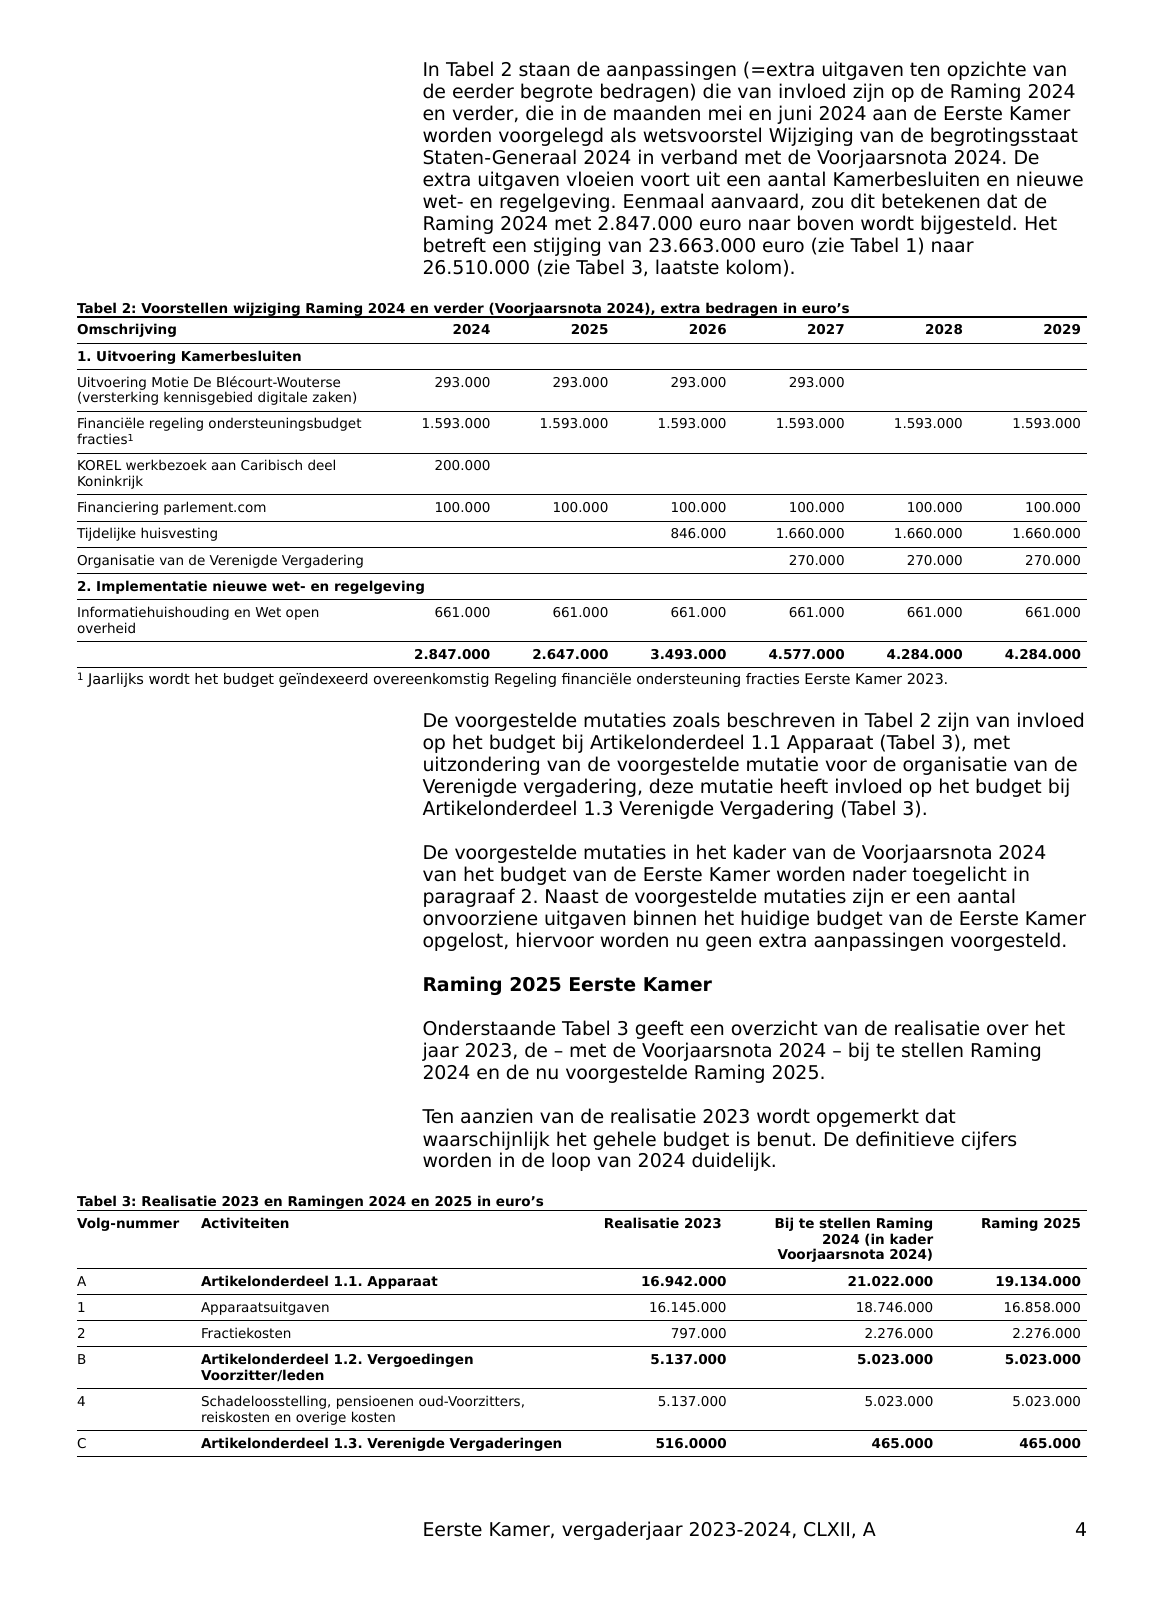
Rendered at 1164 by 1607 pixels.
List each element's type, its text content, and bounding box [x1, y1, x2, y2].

table_cell Financiële regeling ondersteuningsbudget fracties1 [77, 412, 378, 452]
table_cell 100.000 [850, 495, 968, 521]
table_cell 2028 [850, 318, 968, 343]
table_cell 846.000 [614, 522, 732, 547]
table_cell 1.660.000 [732, 522, 850, 547]
table_cell 293.000 [496, 370, 614, 411]
table_cell Fractiekosten [195, 1321, 584, 1346]
table_cell 4 [77, 1389, 195, 1430]
table_cell A [77, 1269, 195, 1294]
table_cell Financiering parlement.com [77, 495, 378, 521]
table_cell [378, 548, 496, 573]
table_cell 21.022.000 [732, 1269, 939, 1294]
text Onderstaande Tabel 3 geeft een overzicht van de realisatie over het jaar 2023, de – met de Voorjaarsnota 2024 – bij te stellen Raming 2024 en de nu voorgestelde Raming 2025. [422, 1018, 1087, 1084]
table_header Tabel 2: Voorstellen wijziging Raming 2024 en verder (Voorjaarsnota 2024), extra bedragen in euro’s [77, 301, 1087, 316]
table_cell [850, 454, 968, 494]
table_cell 293.000 [732, 370, 850, 411]
table_cell 270.000 [850, 548, 968, 573]
table_cell Volg-nummer [77, 1211, 195, 1268]
table_cell Tijdelijke huisvesting [77, 522, 378, 547]
table_cell 2.276.000 [732, 1321, 939, 1346]
table_cell 661.000 [378, 600, 496, 641]
table_cell 4.284.000 [969, 642, 1087, 667]
table_cell 200.000 [378, 454, 496, 494]
table_cell 16.942.000 [585, 1269, 732, 1294]
table_cell [969, 370, 1087, 411]
table_cell KOREL werkbezoek aan Caribisch deel Koninkrijk [77, 454, 378, 494]
table_cell Informatiehuishouding en Wet open overheid [77, 600, 378, 641]
text De voorgestelde mutaties zoals beschreven in Tabel 2 zijn van invloed op het budget bij Artikelonderdeel 1.1 Apparaat (Tabel 3), met uitzondering van de voorgestelde mutatie voor de organisatie van de Verenigde vergadering, deze mutatie heeft invloed op het budget bij Artikelonderdeel 1.3 Verenigde Vergadering (Tabel 3). [422, 710, 1087, 820]
table_cell 5.023.000 [939, 1347, 1087, 1388]
table_cell 661.000 [969, 600, 1087, 641]
table_cell 5.023.000 [732, 1347, 939, 1388]
table_cell 16.145.000 [585, 1295, 732, 1320]
table_cell [496, 454, 614, 494]
table_cell Artikelonderdeel 1.3. Verenigde Vergaderingen [195, 1431, 584, 1456]
table_cell C [77, 1431, 195, 1456]
subtitle Raming 2025 Eerste Kamer [422, 974, 1087, 996]
table_cell 516.0000 [585, 1431, 732, 1456]
text Ten aanzien van de realisatie 2023 wordt opgemerkt dat waarschijnlijk het gehele budget is benut. De definitieve cijfers worden in de loop van 2024 duidelijk. [422, 1106, 1087, 1172]
table_cell 16.858.000 [939, 1295, 1087, 1320]
table_cell 3.493.000 [614, 642, 732, 667]
table_cell 270.000 [969, 548, 1087, 573]
table_cell 1.593.000 [850, 412, 968, 452]
table_cell Apparaatsuitgaven [195, 1295, 584, 1320]
table_cell 293.000 [378, 370, 496, 411]
table_cell [496, 548, 614, 573]
table_cell Omschrijving [77, 318, 378, 343]
table_cell 5.137.000 [585, 1389, 732, 1430]
table_cell 1.593.000 [969, 412, 1087, 452]
table_cell Schadeloosstelling, pensioenen oud-Voorzitters, reiskosten en overige kosten [195, 1389, 584, 1430]
table_cell [614, 548, 732, 573]
table_cell 2024 [378, 318, 496, 343]
table_cell Artikelonderdeel 1.2. Vergoedingen Voorzitter/leden [195, 1347, 584, 1388]
table_cell [77, 642, 378, 667]
table_cell Bij te stellen Raming 2024 (in kader Voorjaarsnota 2024) [732, 1211, 939, 1268]
table_cell 1.660.000 [969, 522, 1087, 547]
table_cell 1.593.000 [496, 412, 614, 452]
table_cell Realisatie 2023 [585, 1211, 732, 1268]
table_cell 19.134.000 [939, 1269, 1087, 1294]
table_cell 2029 [969, 318, 1087, 343]
table_cell 2027 [732, 318, 850, 343]
table_cell 1.593.000 [732, 412, 850, 452]
table_cell 2.647.000 [496, 642, 614, 667]
table_cell 1.593.000 [378, 412, 496, 452]
table_cell 100.000 [732, 495, 850, 521]
table_cell 5.023.000 [939, 1389, 1087, 1430]
table_cell Activiteiten [195, 1211, 584, 1268]
table_cell 465.000 [939, 1431, 1087, 1456]
table_cell 2.847.000 [378, 642, 496, 667]
table_cell 2026 [614, 318, 732, 343]
table_cell 1 [77, 1295, 195, 1320]
table_cell 100.000 [496, 495, 614, 521]
text De voorgestelde mutaties in het kader van de Voorjaarsnota 2024 van het budget van de Eerste Kamer worden nader toegelicht in paragraaf 2. Naast de voorgestelde mutaties zijn er een aantal onvoorziene uitgaven binnen het huidige budget van de Eerste Kamer opgelost, hiervoor worden nu geen extra aanpassingen voorgesteld. [422, 842, 1087, 952]
table_cell 1. Uitvoering Kamerbesluiten [77, 344, 1087, 369]
table_cell 4.577.000 [732, 642, 850, 667]
table_cell B [77, 1347, 195, 1388]
table_cell 2. Implementatie nieuwe wet- en regelgeving [77, 574, 1087, 599]
table_cell [378, 522, 496, 547]
table_cell Organisatie van de Verenigde Vergadering [77, 548, 378, 573]
table_cell 1 Jaarlijks wordt het budget geïndexeerd overeenkomstig Regeling financiële ondersteuning fracties Eerste Kamer 2023. [77, 668, 1087, 688]
table_cell 797.000 [585, 1321, 732, 1346]
table_cell Raming 2025 [939, 1211, 1087, 1268]
table_cell 293.000 [614, 370, 732, 411]
table_cell 2025 [496, 318, 614, 343]
table_cell 100.000 [969, 495, 1087, 521]
table_cell 661.000 [496, 600, 614, 641]
table_cell Artikelonderdeel 1.1. Apparaat [195, 1269, 584, 1294]
table_cell 1.660.000 [850, 522, 968, 547]
table_cell 5.137.000 [585, 1347, 732, 1388]
table_cell 465.000 [732, 1431, 939, 1456]
table_cell [732, 454, 850, 494]
table_cell 18.746.000 [732, 1295, 939, 1320]
table_cell 100.000 [378, 495, 496, 521]
table_cell 4.284.000 [850, 642, 968, 667]
table_cell 270.000 [732, 548, 850, 573]
table_cell [496, 522, 614, 547]
text In Tabel 2 staan de aanpassingen (=extra uitgaven ten opzichte van de eerder begrote bedragen) die van invloed zijn op de Raming 2024 en verder, die in de maanden mei en juni 2024 aan de Eerste Kamer worden voorgelegd als wetsvoorstel Wijziging van de begrotingsstaat Staten-Generaal 2024 in verband met de Voorjaarsnota 2024. De extra uitgaven vloeien voort uit een aantal Kamerbesluiten en nieuwe wet- en regelgeving. Eenmaal aanvaard, zou dit betekenen dat de Raming 2024 met 2.847.000 euro naar boven wordt bijgesteld. Het betreft een stijging van 23.663.000 euro (zie Tabel 1) naar 26.510.000 (zie Tabel 3, laatste kolom). [422, 59, 1087, 279]
table_cell [614, 454, 732, 494]
table_cell 5.023.000 [732, 1389, 939, 1430]
table_cell Uitvoering Motie De Blécourt-Wouterse (versterking kennisgebied digitale zaken) [77, 370, 378, 411]
table_cell [969, 454, 1087, 494]
table_cell 661.000 [614, 600, 732, 641]
table_cell 2.276.000 [939, 1321, 1087, 1346]
table_header Tabel 3: Realisatie 2023 en Ramingen 2024 en 2025 in euro’s [77, 1194, 1087, 1210]
table_cell 661.000 [850, 600, 968, 641]
table_cell [850, 370, 968, 411]
table_cell 661.000 [732, 600, 850, 641]
table_cell 100.000 [614, 495, 732, 521]
table_cell 2 [77, 1321, 195, 1346]
table_cell 1.593.000 [614, 412, 732, 452]
